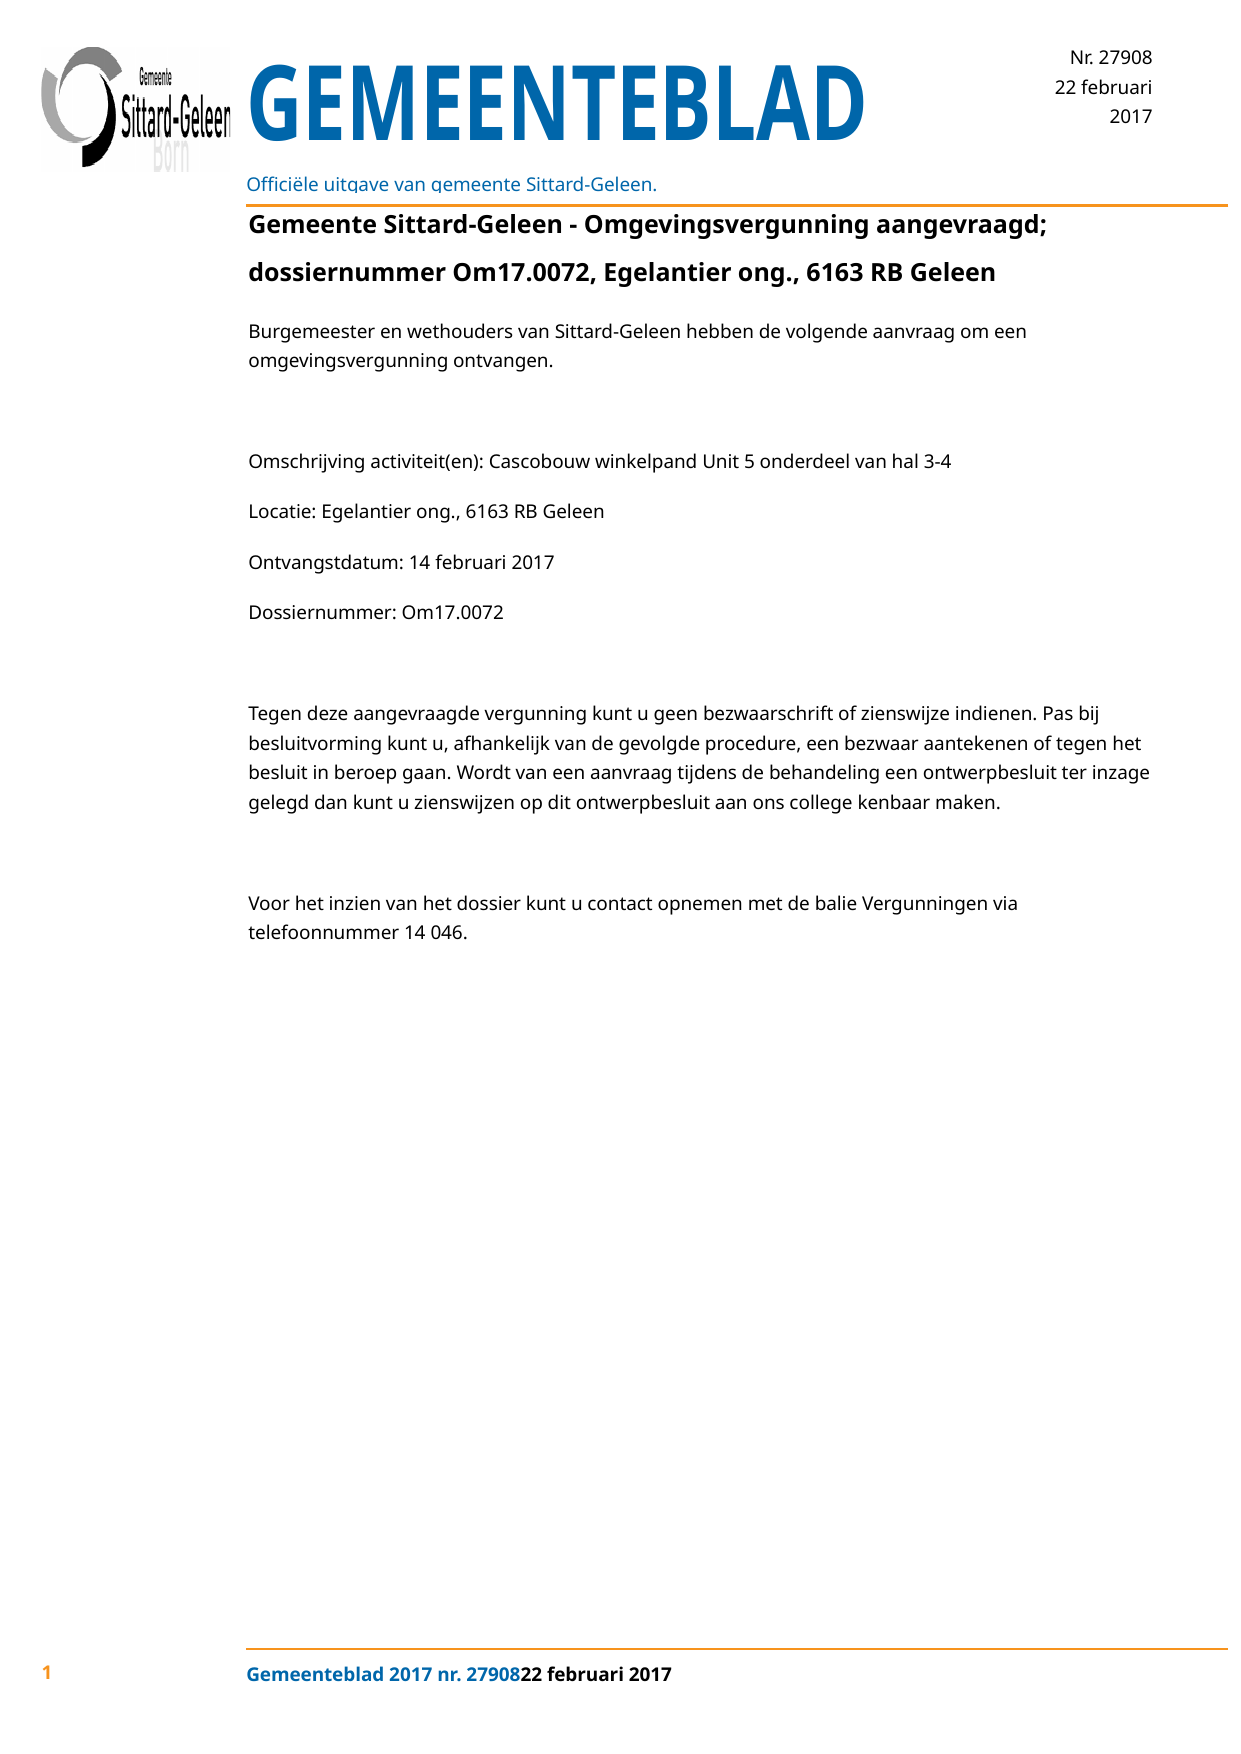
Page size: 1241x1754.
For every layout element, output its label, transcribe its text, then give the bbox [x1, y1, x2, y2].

picture [41, 47, 231, 172]
text Gemeente Sittard-Geleen - Omgevingsvergunning aangevraagd; dossiernummer Om17.0072, Egelantier ong., 6163 RB Geleen [248, 207, 1152, 288]
text Omschrijving activiteit(en): Cascobouw winkelpand Unit 5 onderdeel van hal 3-4 [248, 448, 1152, 474]
text Locatie: Egelantier ong., 6163 RB Geleen [248, 499, 1152, 524]
text Tegen deze aangevraagde vergunning kunt u geen bezwaarschrift of zienswijze indienen. Pas bij besluitvorming kunt u, afhankelijk van de gevolgde procedure, een bezwaar aantekenen of tegen het besluit in beroep gaan. Wordt van een aanvraag tijdens de behandeling een ontwerpbesluit ter inzage gelegd dan kunt u zienswijzen op dit ontwerpbesluit aan ons college kenbaar maken. [248, 700, 1152, 815]
text Voor het inzien van het dossier kunt u contact opnemen met de balie Vergunningen via telefoonnummer 14 046. [248, 890, 1152, 945]
text Dossiernummer: Om17.0072 [248, 599, 1152, 625]
text Ontvangstdatum: 14 februari 2017 [248, 549, 1152, 575]
text Burgemeester en wethouders van Sittard-Geleen hebben de volgende aanvraag om een omgevingsvergunning ontvangen. [248, 318, 1152, 373]
